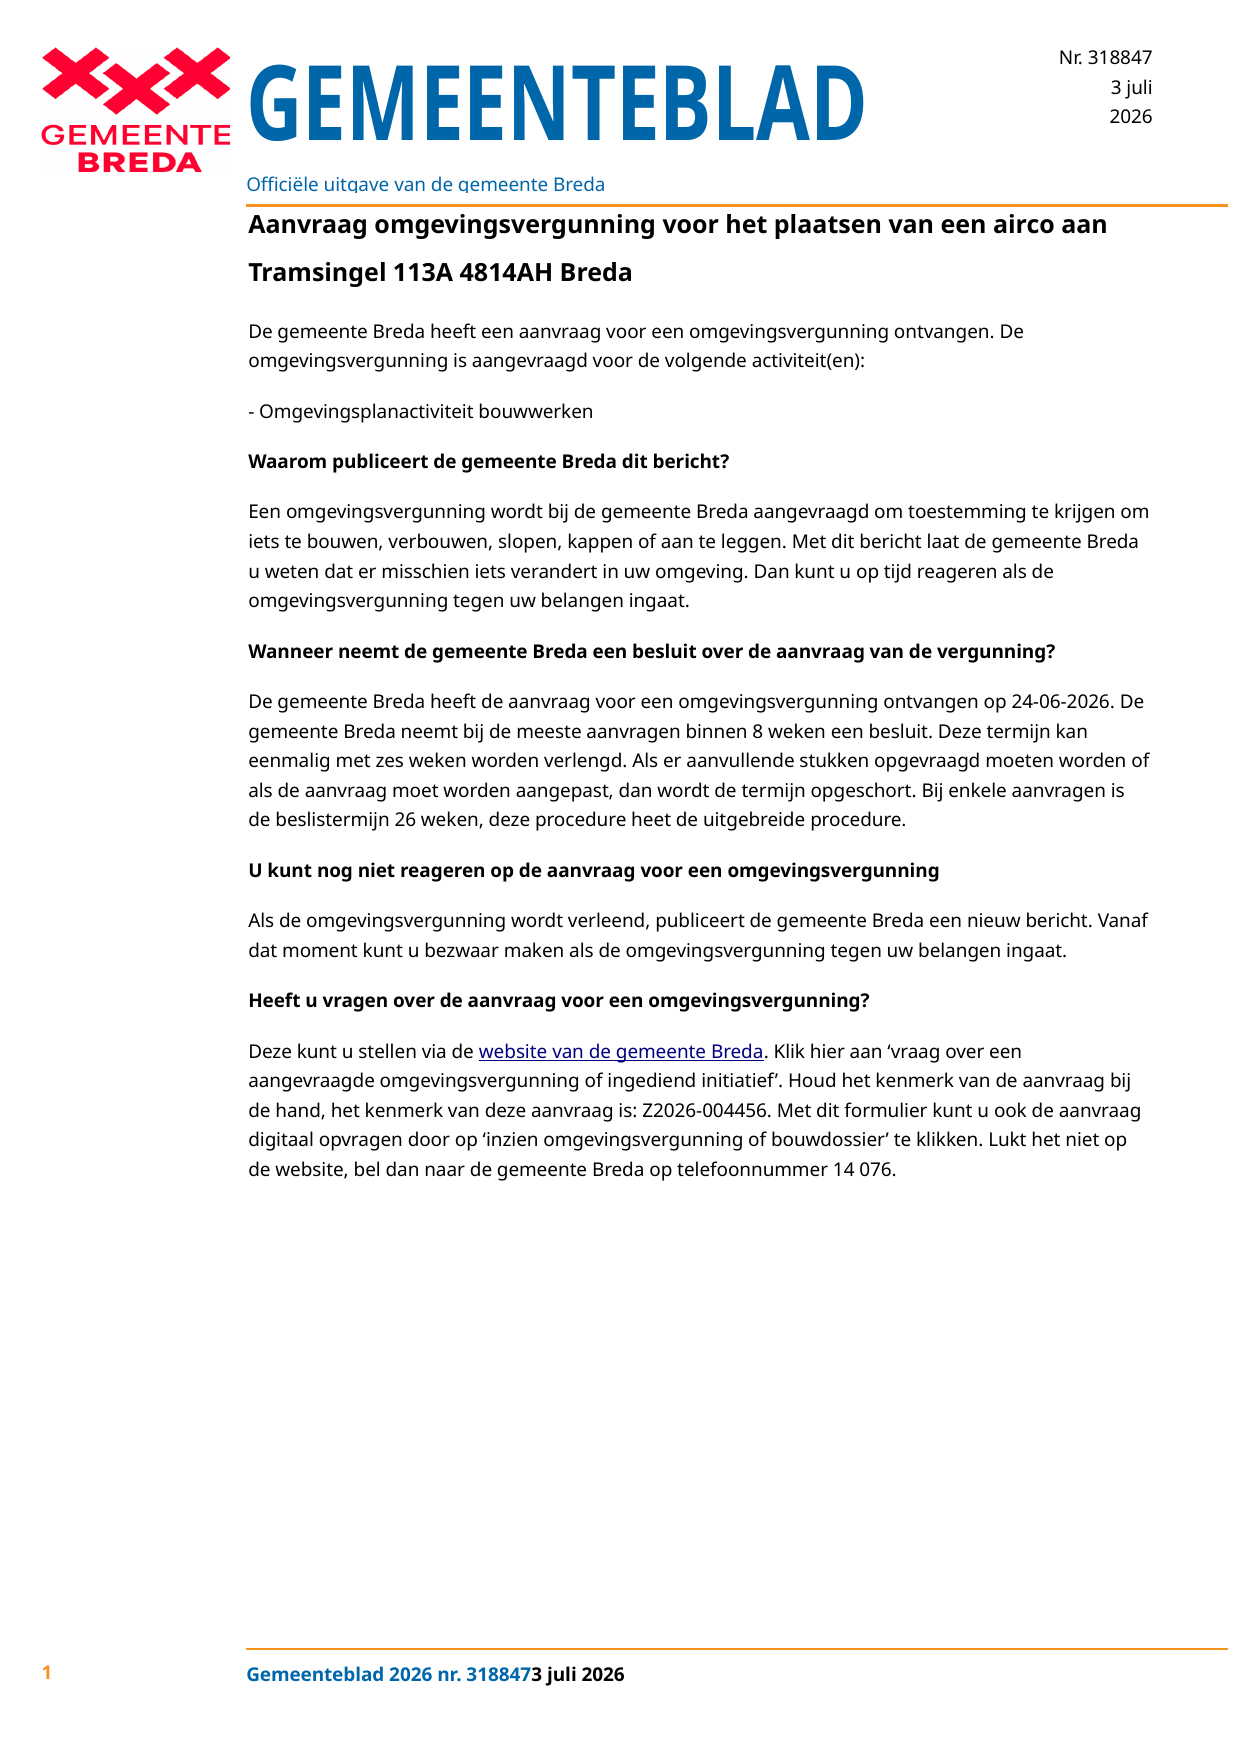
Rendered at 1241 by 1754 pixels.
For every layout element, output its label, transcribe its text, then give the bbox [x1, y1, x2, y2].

picture [41, 47, 231, 172]
text Wanneer neemt de gemeente Breda een besluit over de aanvraag van de vergunning? [248, 638, 1152, 664]
text Een omgevingsvergunning wordt bij de gemeente Breda aangevraagd om toestemming te krijgen om iets te bouwen, verbouwen, slopen, kappen of aan te leggen. Met dit bericht laat de gemeente Breda u weten dat er misschien iets verandert in uw omgeving. Dan kunt u op tijd reageren als de omgevingsvergunning tegen uw belangen ingaat. [248, 499, 1152, 613]
text Deze kunt u stellen via de website van de gemeente Breda. Klik hier aan ‘vraag over een aangevraagde omgevingsvergunning of ingediend initiatief’. Houd het kenmerk van de aanvraag bij de hand, het kenmerk van deze aanvraag is: Z2026-004456. Met dit formulier kunt u ook de aanvraag digitaal opvragen door op ‘inzien omgevingsvergunning of bouwdossier’ te klikken. Lukt het niet op de website, bel dan naar de gemeente Breda op telefoonnummer 14 076. [248, 1038, 1152, 1182]
text Heeft u vragen over de aanvraag voor een omgevingsvergunning? [248, 987, 1152, 1013]
text De gemeente Breda heeft de aanvraag voor een omgevingsvergunning ontvangen op 24-06-2026. De gemeente Breda neemt bij de meeste aanvragen binnen 8 weken een besluit. Deze termijn kan eenmalig met zes weken worden verlengd. Als er aanvullende stukken opgevraagd moeten worden of als de aanvraag moet worden aangepast, dan wordt de termijn opgeschort. Bij enkele aanvragen is de beslistermijn 26 weken, deze procedure heet de uitgebreide procedure. [248, 688, 1152, 832]
text Aanvraag omgevingsvergunning voor het plaatsen van een airco aan Tramsingel 113A 4814AH Breda [248, 207, 1152, 288]
text De gemeente Breda heeft een aanvraag voor een omgevingsvergunning ontvangen. De omgevingsvergunning is aangevraagd voor de volgende activiteit(en): [248, 318, 1152, 373]
text U kunt nog niet reageren op de aanvraag voor een omgevingsvergunning [248, 857, 1152, 883]
text Waarom publiceert de gemeente Breda dit bericht? [248, 448, 1152, 474]
text Als de omgevingsvergunning wordt verleend, publiceert de gemeente Breda een nieuw bericht. Vanaf dat moment kunt u bezwaar maken als de omgevingsvergunning tegen uw belangen ingaat. [248, 907, 1152, 963]
text - Omgevingsplanactiviteit bouwwerken [248, 398, 1152, 424]
